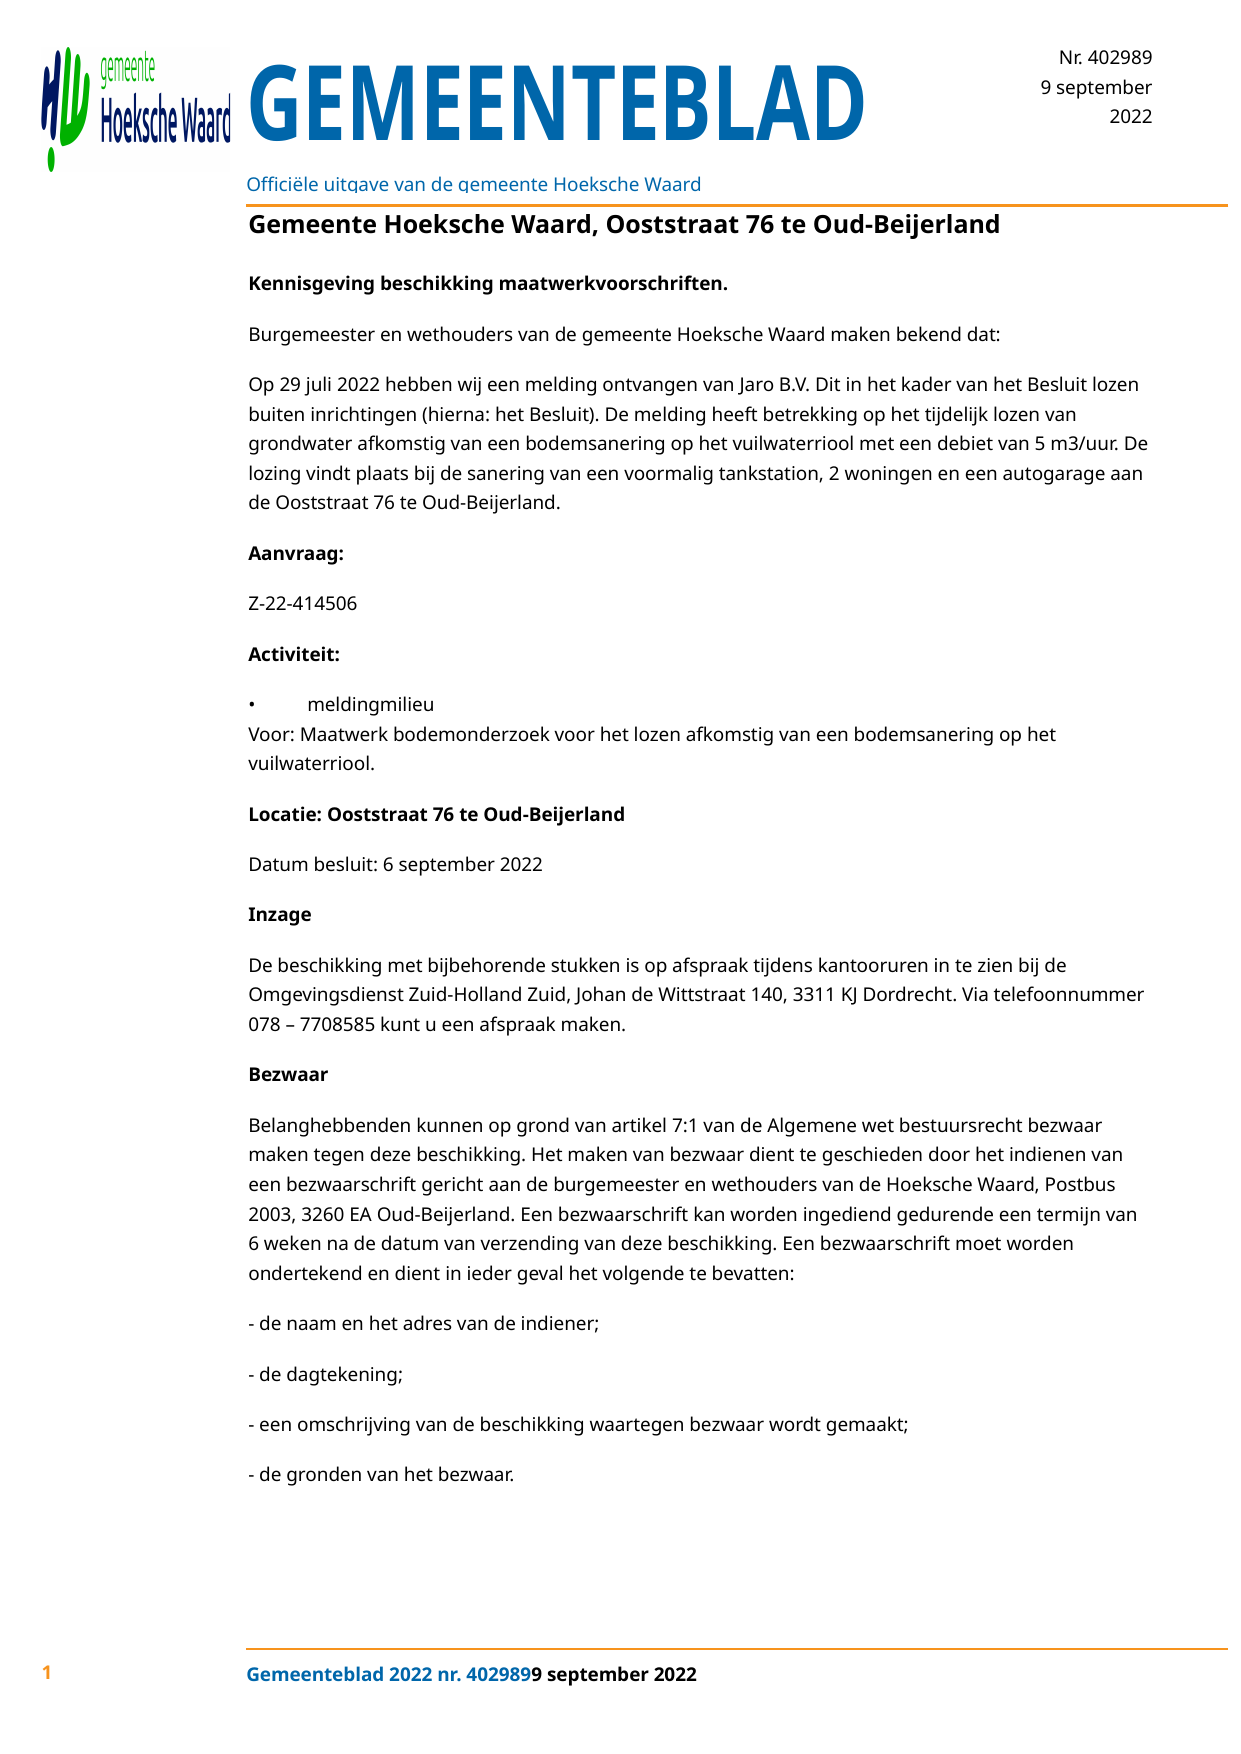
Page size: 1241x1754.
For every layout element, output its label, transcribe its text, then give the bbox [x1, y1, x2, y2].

text - de dagtekening; [248, 1361, 1152, 1386]
text Bezwaar [248, 1062, 1152, 1087]
text Activiteit: [248, 641, 1152, 666]
text Op 29 juli 2022 hebben wij een melding ontvangen van Jaro B.V. Dit in het kader van het Besluit lozen buiten inrichtingen (hierna: het Besluit). De melding heeft betrekking op het tijdelijk lozen van grondwater afkomstig van een bodemsanering op het vuilwaterriool met een debiet van 5 m3/uur. De lozing vindt plaats bij de sanering van een voormalig tankstation, 2 woningen en een autogarage aan de Ooststraat 76 te Oud-Beijerland. [248, 371, 1152, 515]
text De beschikking met bijbehorende stukken is op afspraak tijdens kantooruren in te zien bij de Omgevingsdienst Zuid-Holland Zuid, Johan de Wittstraat 140, 3311 KJ Dordrecht. Via telefoonnummer 078 – 7708585 kunt u een afspraak maken. [248, 952, 1152, 1037]
text Belanghebbenden kunnen op grond van artikel 7:1 van de Algemene wet bestuursrecht bezwaar maken tegen deze beschikking. Het maken van bezwaar dient te geschieden door het indienen van een bezwaarschrift gericht aan de burgemeester en wethouders van de Hoeksche Waard, Postbus 2003, 3260 EA Oud-Beijerland. Een bezwaarschrift kan worden ingediend gedurende een termijn van 6 weken na de datum van verzending van deze beschikking. Een bezwaarschrift moet worden ondertekend en dient in ieder geval het volgende te bevatten: [248, 1112, 1152, 1286]
text Z-22-414506 [248, 590, 1152, 616]
text - de gronden van het bezwaar. [248, 1462, 1152, 1487]
text Inzage [248, 902, 1152, 927]
text Kennisgeving beschikking maatwerkvoorschriften. [248, 270, 1152, 296]
text Voor: Maatwerk bodemonderzoek voor het lozen afkomstig van een bodemsanering op het vuilwaterriool. [248, 721, 1152, 776]
text Burgemeester en wethouders van de gemeente Hoeksche Waard maken bekend dat: [248, 321, 1152, 346]
text - een omschrijving van de beschikking waartegen bezwaar wordt gemaakt; [248, 1411, 1152, 1437]
list meldingmilieu [248, 691, 1152, 717]
text Locatie: Ooststraat 76 te Oud-Beijerland [248, 801, 1152, 826]
text Gemeente Hoeksche Waard, Ooststraat 76 te Oud-Beijerland [248, 207, 1152, 241]
text - de naam en het adres van de indiener; [248, 1310, 1152, 1336]
picture [41, 47, 231, 172]
text Datum besluit: 6 september 2022 [248, 851, 1152, 877]
text Aanvraag: [248, 540, 1152, 566]
